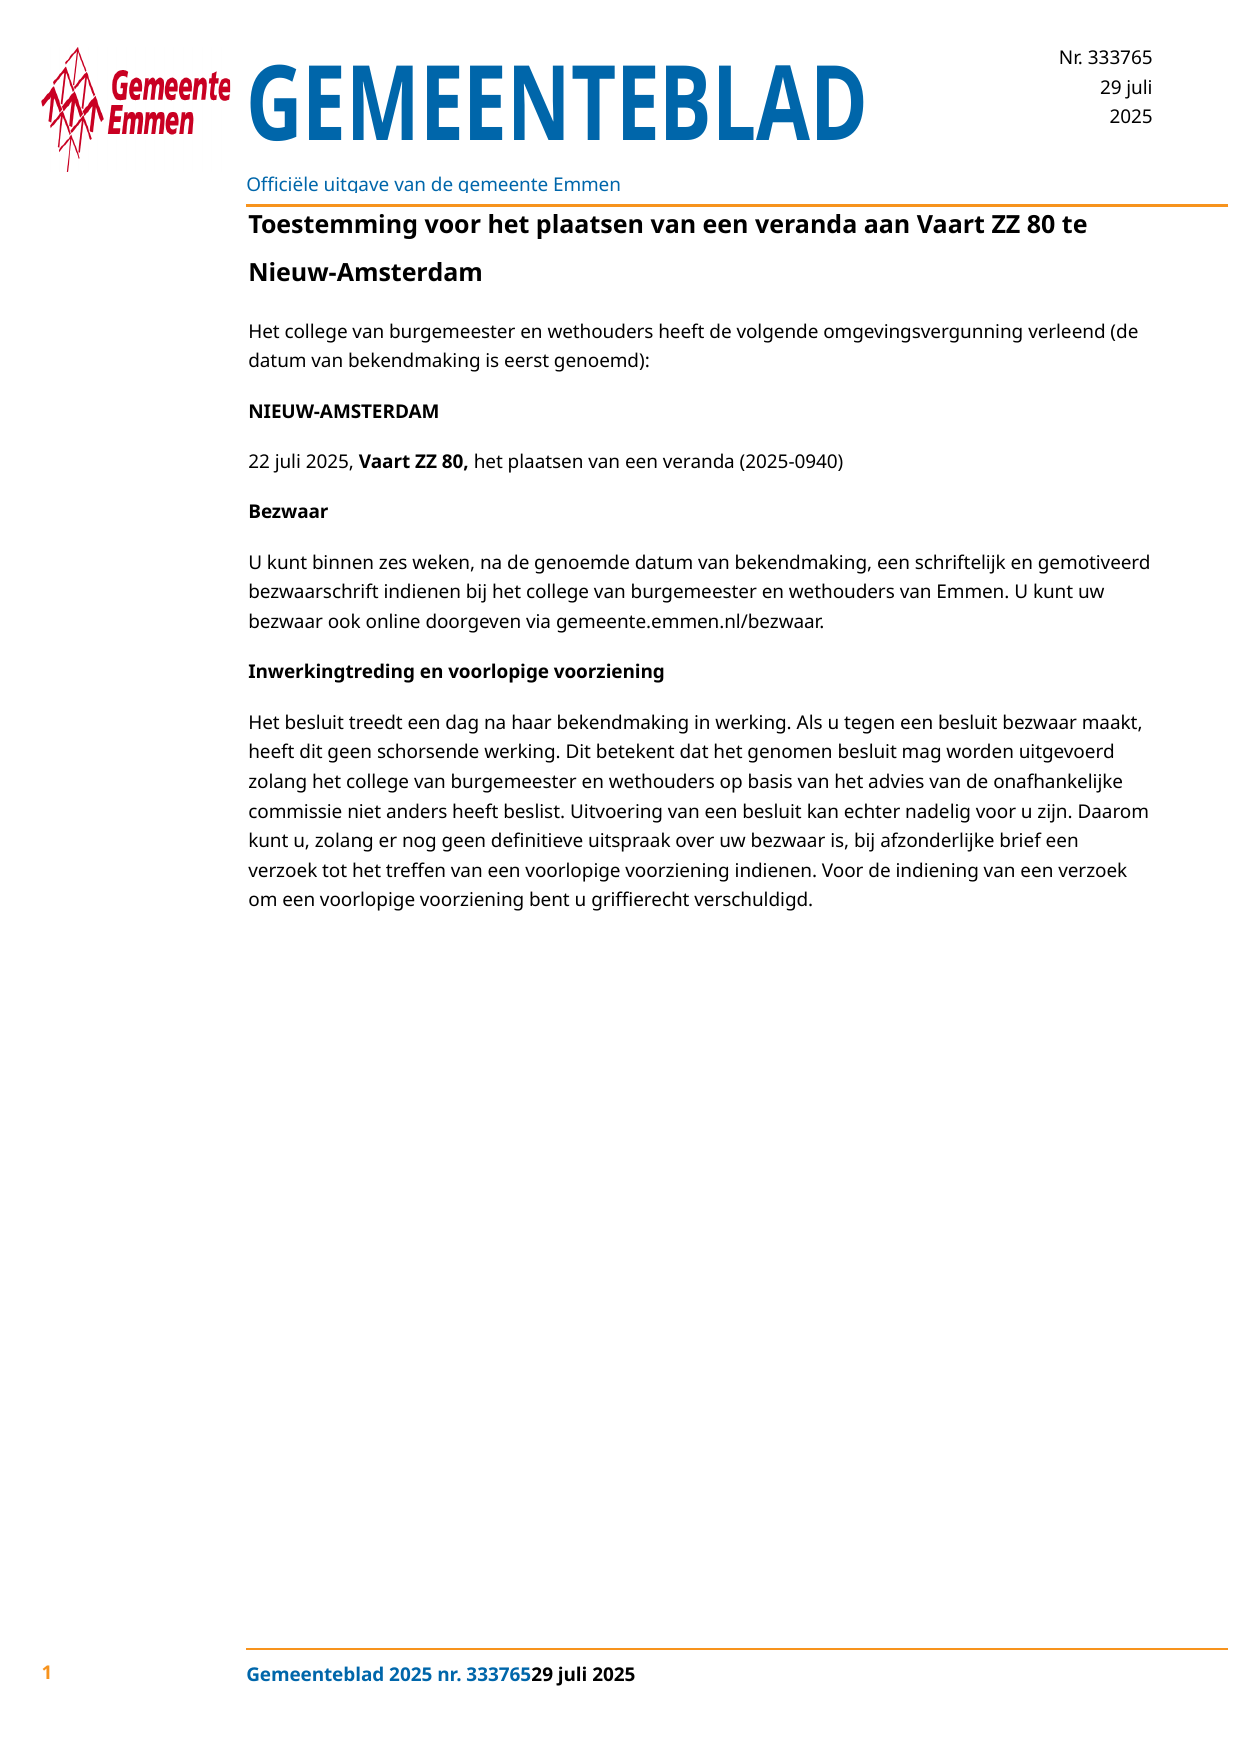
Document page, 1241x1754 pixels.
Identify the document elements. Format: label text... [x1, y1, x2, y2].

text Toestemming voor het plaatsen van een veranda aan Vaart ZZ 80 te Nieuw-Amsterdam [248, 207, 1152, 288]
picture [41, 47, 231, 172]
text Het besluit treedt een dag na haar bekendmaking in werking. Als u tegen een besluit bezwaar maakt, heeft dit geen schorsende werking. Dit betekent dat het genomen besluit mag worden uitgevoerd zolang het college van burgemeester en wethouders op basis van het advies van de onafhankelijke commissie niet anders heeft beslist. Uitvoering van een besluit kan echter nadelig voor u zijn. Daarom kunt u, zolang er nog geen definitieve uitspraak over uw bezwaar is, bij afzonderlijke brief een verzoek tot het treffen van een voorlopige voorziening indienen. Voor de indiening van een verzoek om een voorlopige voorziening bent u griffierecht verschuldigd. [248, 709, 1152, 912]
text U kunt binnen zes weken, na de genoemde datum van bekendmaking, een schriftelijk en gemotiveerd bezwaarschrift indienen bij het college van burgemeester en wethouders van Emmen. U kunt uw bezwaar ook online doorgeven via gemeente.emmen.nl/bezwaar. [248, 549, 1152, 634]
text Het college van burgemeester en wethouders heeft de volgende omgevingsvergunning verleend (de datum van bekendmaking is eerst genoemd): [248, 318, 1152, 373]
text NIEUW-AMSTERDAM [248, 398, 1152, 424]
text 22 juli 2025, Vaart ZZ 80, het plaatsen van een veranda (2025-0940) [248, 448, 1152, 474]
text Bezwaar [248, 499, 1152, 524]
text Inwerkingtreding en voorlopige voorziening [248, 659, 1152, 684]
